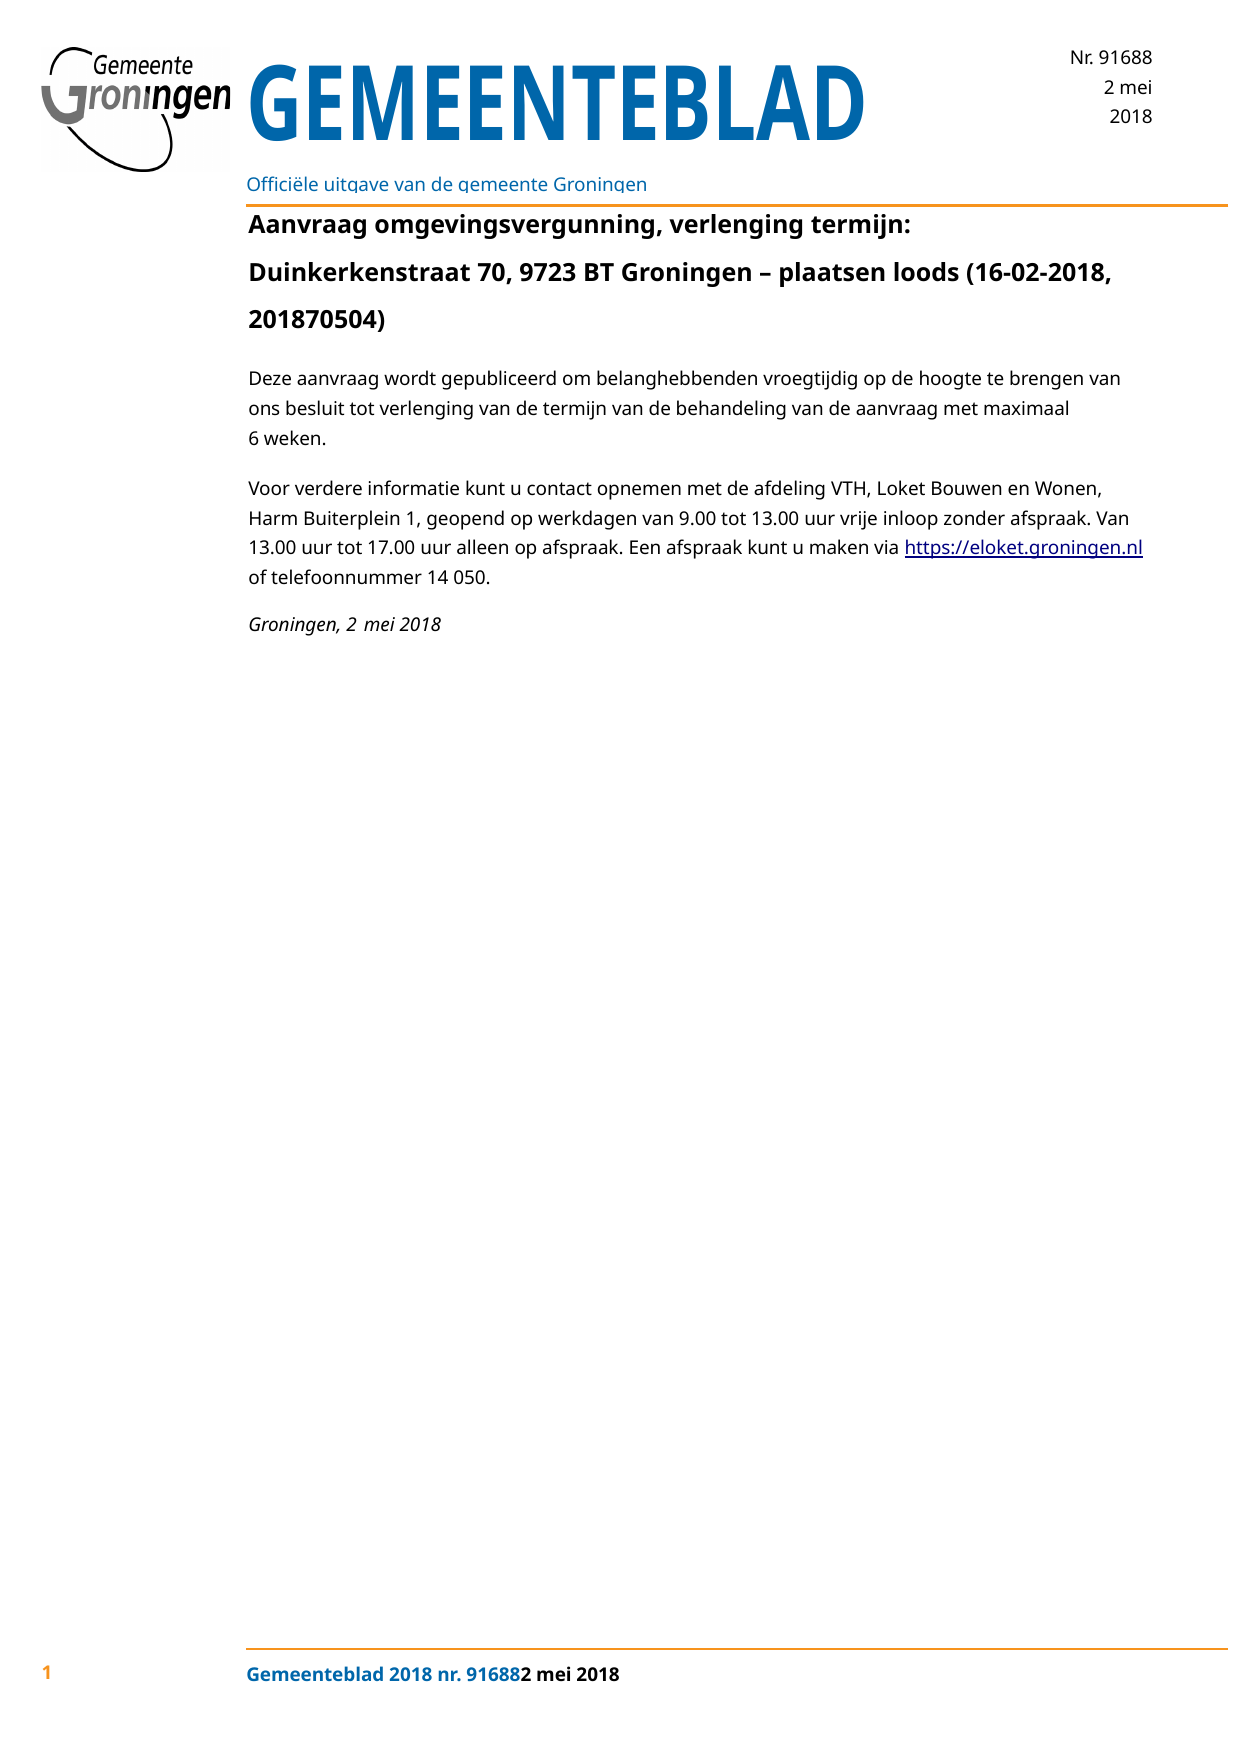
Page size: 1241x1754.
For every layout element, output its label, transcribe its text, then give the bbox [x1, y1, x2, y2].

text Deze aanvraag wordt gepubliceerd om belanghebbenden vroegtijdig op de hoogte te brengen van ons besluit tot verlenging van de termijn van de behandeling van de aanvraag met maximaal 6 weken. [248, 366, 1152, 450]
text Groningen, 2 mei 2018 [248, 612, 1152, 637]
picture [41, 47, 231, 172]
text Aanvraag omgevingsvergunning, verlenging termijn: Duinkerkenstraat 70, 9723 BT Groningen – plaatsen loods (16-02-2018, 201870504) [248, 207, 1152, 336]
text Voor verdere informatie kunt u contact opnemen met de afdeling VTH, Loket Bouwen en Wonen, Harm Buiterplein 1, geopend op werkdagen van 9.00 tot 13.00 uur vrije inloop zonder afspraak. Van 13.00 uur tot 17.00 uur alleen op afspraak. Een afspraak kunt u maken via https://eloket.groningen.nl of telefoonnummer 14 050. [248, 475, 1152, 589]
